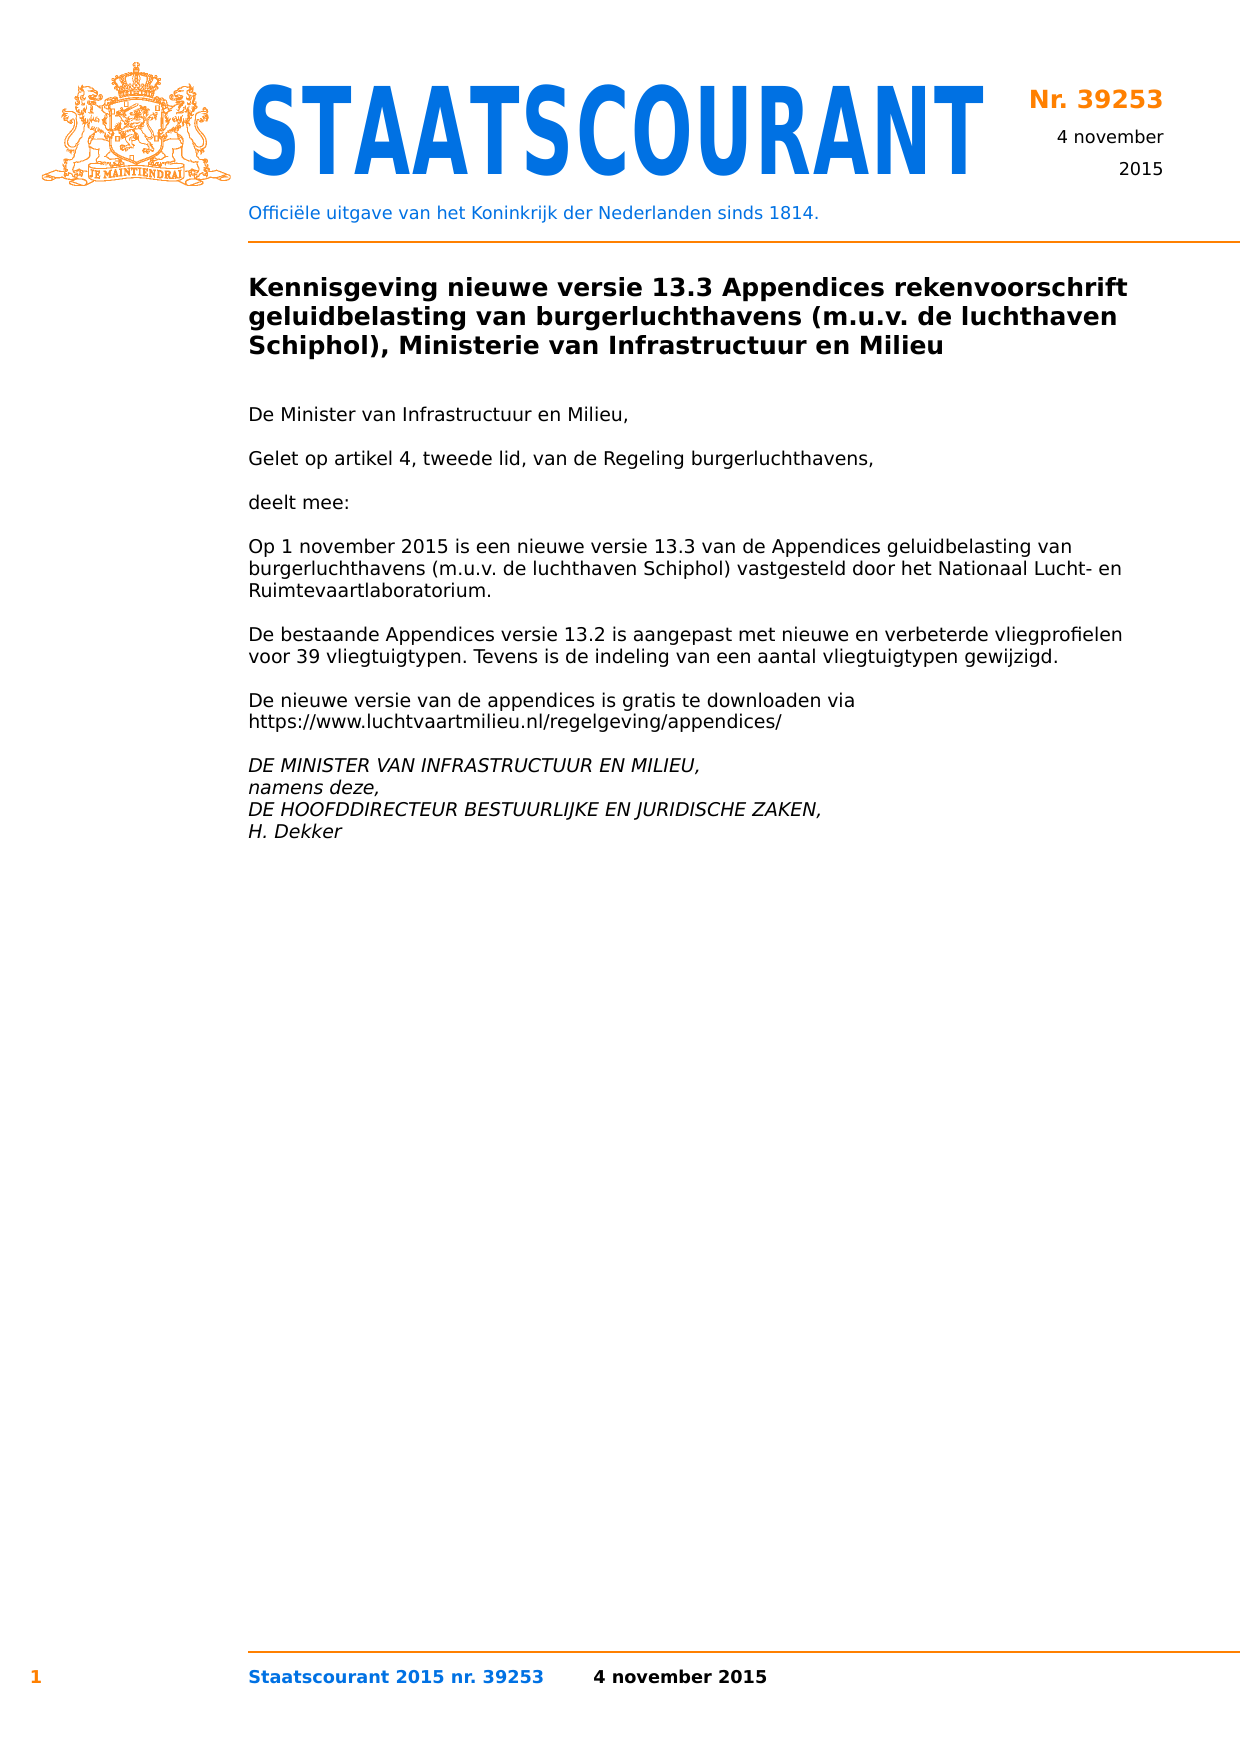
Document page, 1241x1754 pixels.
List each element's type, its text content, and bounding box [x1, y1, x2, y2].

table_cell 4 november [998, 121, 1240, 153]
text Op 1 november 2015 is een nieuwe versie 13.3 van de Appendices geluidbelasting van burgerluchthavens (m.u.v. de luchthaven Schiphol) vastgesteld door het Nationaal Lucht- en Ruimtevaartlaboratorium. [248, 536, 1163, 602]
text De Minister van Infrastructuur en Milieu, [248, 404, 1163, 426]
table_cell Officiële uitgave van het Koninkrijk der Nederlanden sinds 1814. [248, 203, 1240, 241]
subtitle Kennisgeving nieuwe versie 13.3 Appendices rekenvoorschrift geluidbelasting van burgerluchthavens (m.u.v. de luchthaven Schiphol), Ministerie van Infrastructuur en Milieu [248, 273, 1163, 361]
picture [41, 62, 231, 186]
table_header Nr. 39253 [998, 62, 1240, 121]
text De nieuwe versie van de appendices is gratis te downloaden via https://www.luchtvaartmilieu.nl/regelgeving/appendices/ [248, 689, 1163, 733]
table_header [25, 62, 248, 241]
table_cell 2015 [998, 153, 1240, 203]
text De bestaande Appendices versie 13.2 is aangepast met nieuwe en verbeterde vliegprofielen voor 39 vliegtuigtypen. Tevens is de indeling van een aantal vliegtuigtypen gewijzigd. [248, 624, 1163, 668]
text deelt mee: [248, 492, 1163, 514]
table_header STAATSCOURANT [248, 62, 998, 203]
text DE MINISTER VAN INFRASTRUCTUUR EN MILIEU, namens deze, DE HOOFDDIRECTEUR BESTUURLIJKE EN JURIDISCHE ZAKEN, H. Dekker [248, 755, 1163, 843]
text Gelet op artikel 4, tweede lid, van de Regeling burgerluchthavens, [248, 448, 1163, 470]
